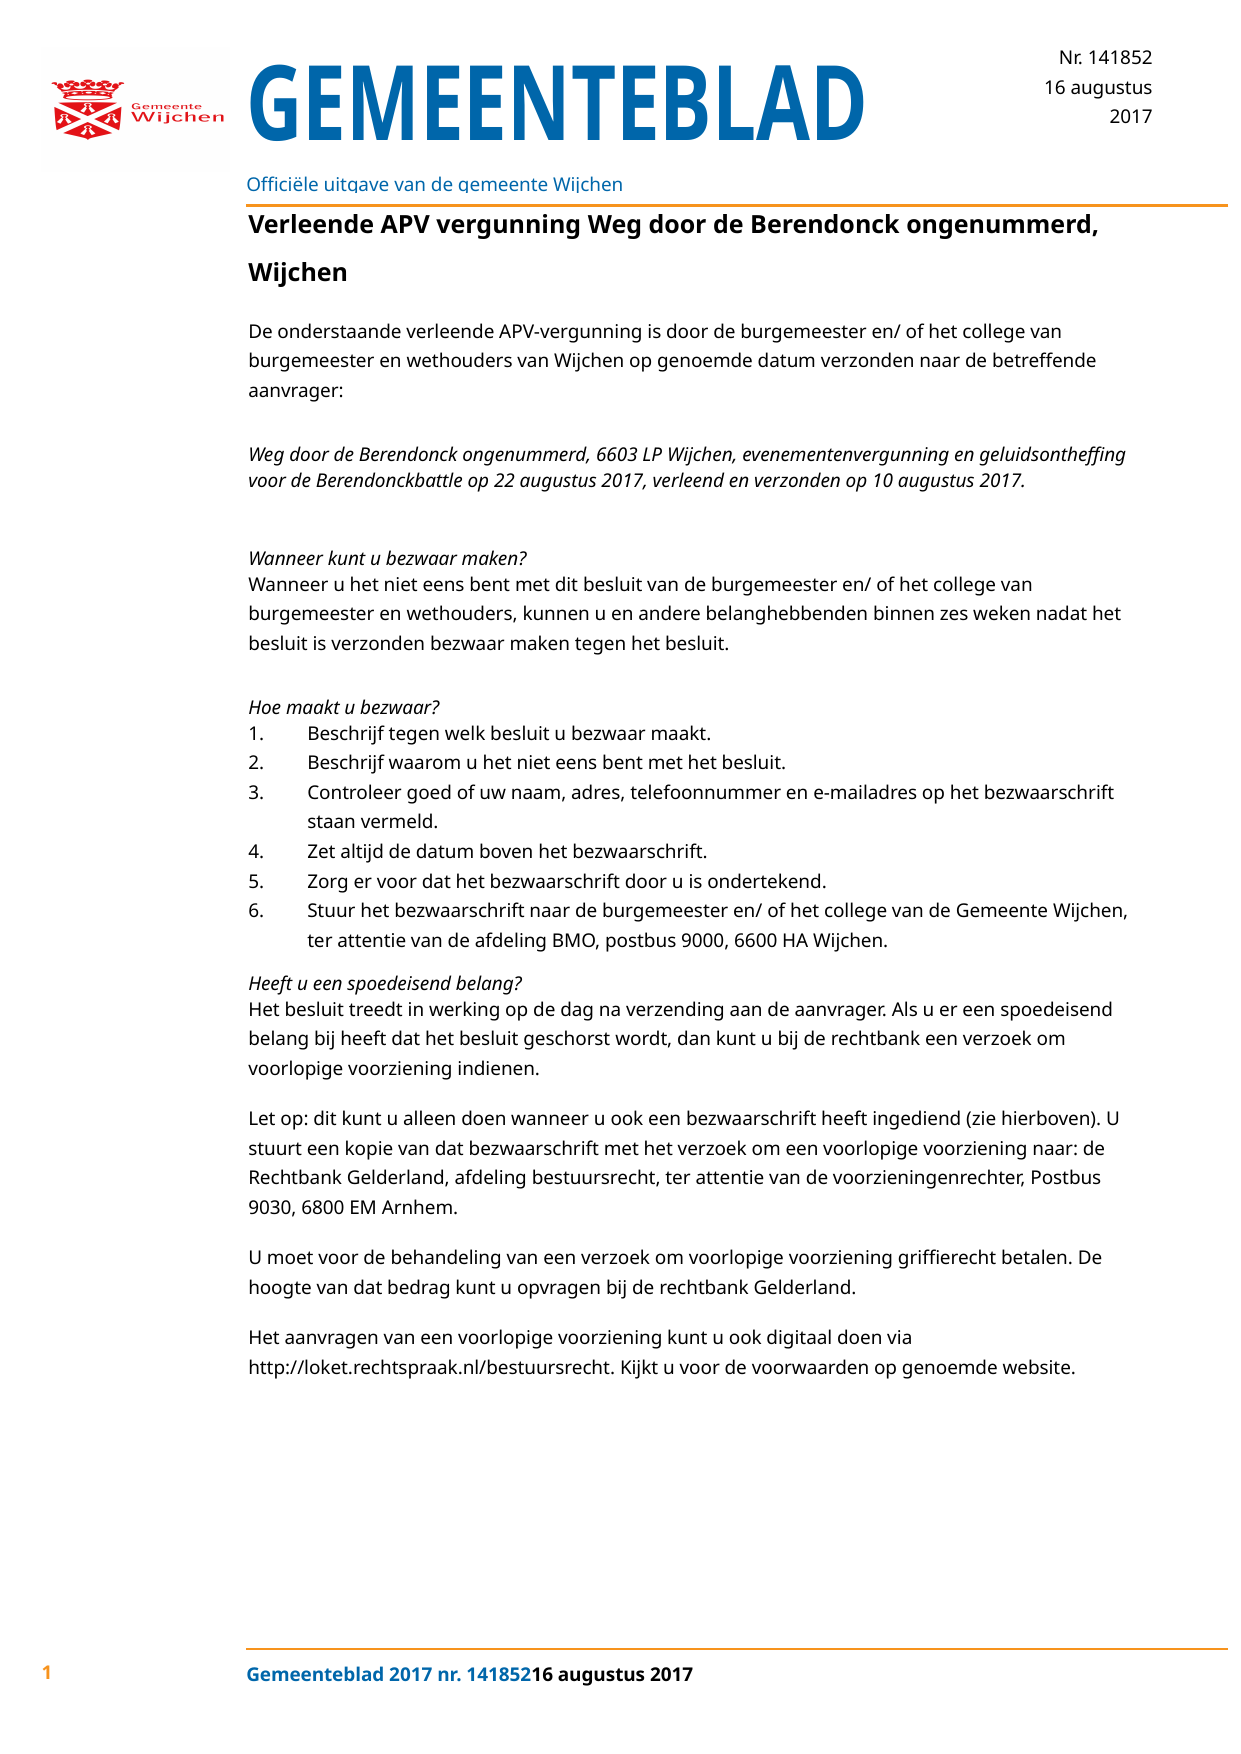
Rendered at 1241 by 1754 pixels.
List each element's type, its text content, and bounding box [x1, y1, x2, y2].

text Het besluit treedt in werking op de dag na verzending aan de aanvrager. Als u er een spoedeisend belang bij heeft dat het besluit geschorst wordt, dan kunt u bij de rechtbank een verzoek om voorlopige voorziening indienen. [248, 996, 1152, 1081]
list Stuur het bezwaarschrift naar de burgemeester en/ of het college van de Gemeente Wijchen, ter attentie van de afdeling BMO, postbus 9000, 6600 HA Wijchen. [248, 897, 1152, 953]
text U moet voor de behandeling van een verzoek om voorlopige voorziening griffierecht betalen. De hoogte van dat bedrag kunt u opvragen bij de rechtbank Gelderland. [248, 1244, 1152, 1300]
text Heeft u een spoedeisend belang? [248, 970, 1152, 996]
text Het aanvragen van een voorlopige voorziening kunt u ook digitaal doen via http://loket.rechtspraak.nl/bestuursrecht. Kijkt u voor de voorwaarden op genoemde website. [248, 1324, 1152, 1380]
list Zet altijd de datum boven het bezwaarschrift. [248, 838, 1152, 864]
text Let op: dit kunt u alleen doen wanneer u ook een bezwaarschrift heeft ingediend (zie hierboven). U stuurt een kopie van dat bezwaarschrift met het verzoek om een voorlopige voorziening naar: de Rechtbank Gelderland, afdeling bestuursrecht, ter attentie van de voorzieningenrechter, Postbus 9030, 6800 EM Arnhem. [248, 1105, 1152, 1220]
text Weg door de Berendonck ongenummerd, 6603 LP Wijchen, evenementenvergunning en geluidsontheffing voor de Berendonckbattle op 22 augustus 2017, verleend en verzonden op 10 augustus 2017. [248, 441, 1152, 492]
text Wanneer u het niet eens bent met dit besluit van de burgemeester en/ of het college van burgemeester en wethouders, kunnen u en andere belanghebbenden binnen zes weken nadat het besluit is verzonden bezwaar maken tegen het besluit. [248, 571, 1152, 656]
list Beschrijf tegen welk besluit u bezwaar maakt. [248, 720, 1152, 746]
picture [41, 47, 231, 172]
text De onderstaande verleende APV-vergunning is door de burgemeester en/ of het college van burgemeester en wethouders van Wijchen op genoemde datum verzonden naar de betreffende aanvrager: [248, 318, 1152, 403]
list Controleer goed of uw naam, adres, telefoonnummer en e-mailadres op het bezwaarschrift staan vermeld. [248, 779, 1152, 834]
list Zorg er voor dat het bezwaarschrift door u is ondertekend. [248, 868, 1152, 893]
text Verleende APV vergunning Weg door de Berendonck ongenummerd, Wijchen [248, 207, 1152, 288]
text Wanneer kunt u bezwaar maken? [248, 545, 1152, 571]
text Hoe maakt u bezwaar? [248, 694, 1152, 720]
list Beschrijf waarom u het niet eens bent met het besluit. [248, 749, 1152, 775]
